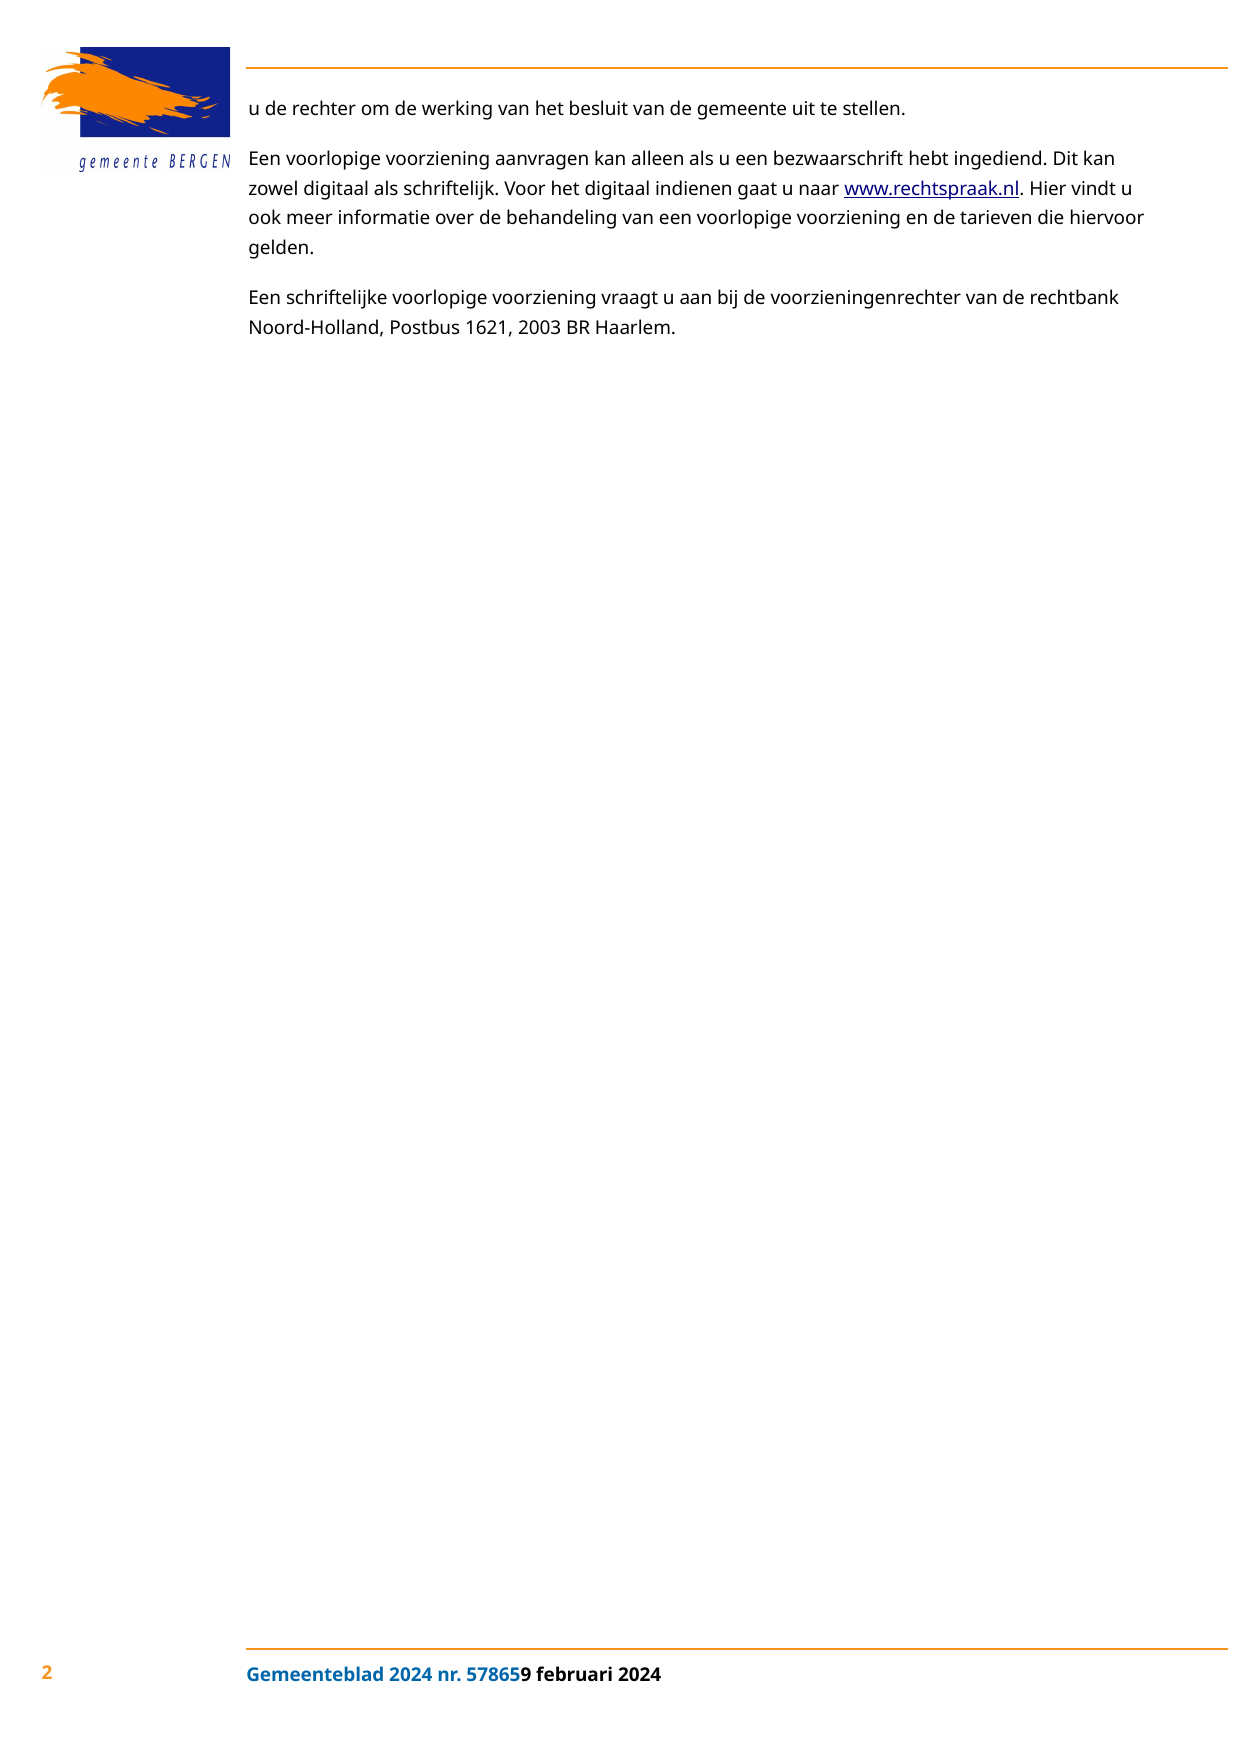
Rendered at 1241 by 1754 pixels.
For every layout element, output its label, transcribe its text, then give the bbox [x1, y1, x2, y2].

text u de rechter om de werking van het besluit van de gemeente uit te stellen. [248, 95, 1152, 121]
text Een schriftelijke voorlopige voorziening vraagt u aan bij de voorzieningenrechter van de rechtbank Noord-Holland, Postbus 1621, 2003 BR Haarlem. [248, 284, 1152, 340]
picture [41, 47, 231, 172]
text Een voorlopige voorziening aanvragen kan alleen als u een bezwaarschrift hebt ingediend. Dit kan zowel digitaal als schriftelijk. Voor het digitaal indienen gaat u naar www.rechtspraak.nl. Hier vindt u ook meer informatie over de behandeling van een voorlopige voorziening en de tarieven die hiervoor gelden. [248, 145, 1152, 260]
